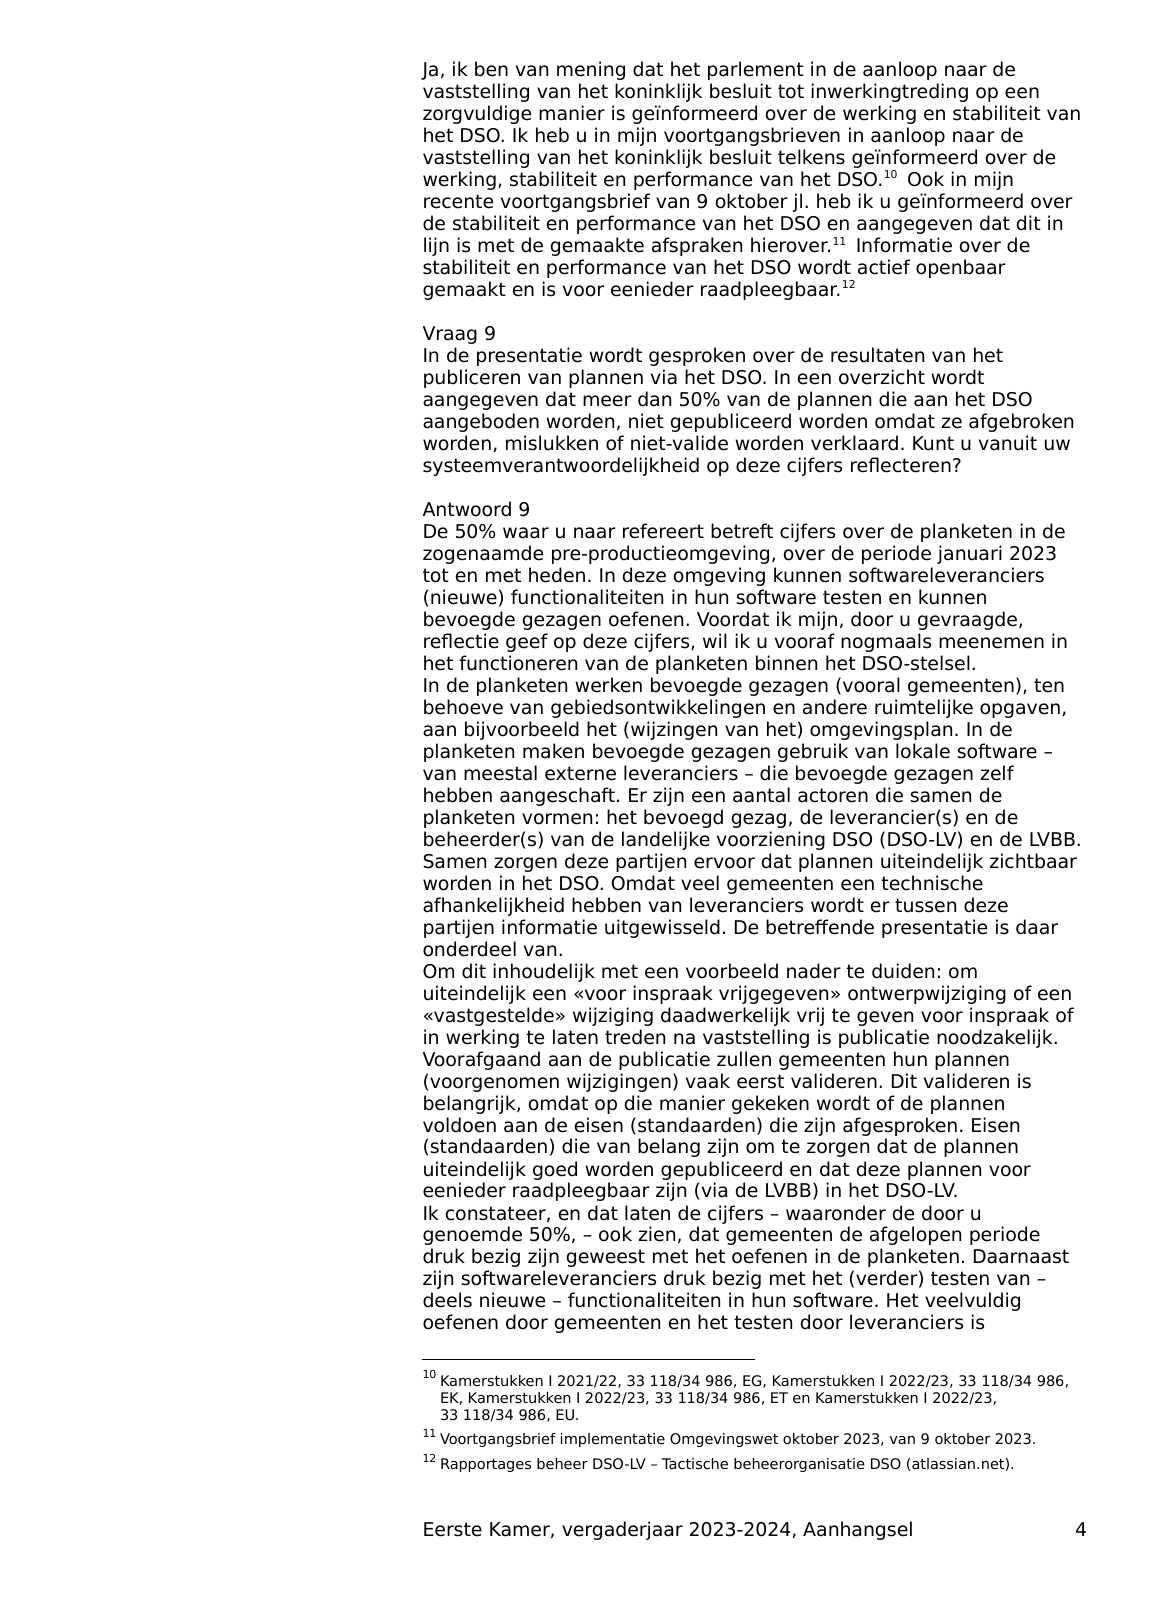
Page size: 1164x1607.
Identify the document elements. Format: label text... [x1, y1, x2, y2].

text De 50% waar u naar refereert betreft cijfers over de planketen in de zogenaamde pre-productieomgeving, over de periode januari 2023 tot en met heden. In deze omgeving kunnen softwareleveranciers (nieuwe) functionaliteiten in hun software testen en kunnen bevoegde gezagen oefenen. Voordat ik mijn, door u gevraagde, reflectie geef op deze cijfers, wil ik u vooraf nogmaals meenemen in het functioneren van de planketen binnen het DSO-stelsel. [422, 521, 1087, 675]
text Ja, ik ben van mening dat het parlement in de aanloop naar de vaststelling van het koninklijk besluit tot inwerkingtreding op een zorgvuldige manier is geïnformeerd over de werking en stabiliteit van het DSO. Ik heb u in mijn voortgangsbrieven in aanloop naar de vaststelling van het koninklijk besluit telkens geïnformeerd over de werking, stabiliteit en performance van het DSO. Ook in mijn recente voortgangsbrief van 9 oktober jl. heb ik u geïnformeerd over de stabiliteit en performance van het DSO en aangegeven dat dit in lijn is met de gemaakte afspraken hierover. Informatie over de stabiliteit en performance van het DSO wordt actief openbaar gemaakt en is voor eenieder raadpleegbaar. [422, 59, 1087, 301]
text Rapportages beheer DSO-LV – Tactische beheerorganisatie DSO (atlassian.net). [422, 1452, 1087, 1474]
text Kamerstukken I 2021/22, 33 118/34 986, EG, Kamerstukken I 2022/23, 33 118/34 986, EK, Kamerstukken I 2022/23, 33 118/34 986, ET en Kamerstukken I 2022/23, 33 118/34 986, EU. [422, 1368, 1087, 1424]
text In de planketen werken bevoegde gezagen (vooral gemeenten), ten behoeve van gebiedsontwikkelingen en andere ruimtelijke opgaven, aan bijvoorbeeld het (wijzingen van het) omgevingsplan. In de planketen maken bevoegde gezagen gebruik van lokale software – van meestal externe leveranciers – die bevoegde gezagen zelf hebben aangeschaft. Er zijn een aantal actoren die samen de planketen vormen: het bevoegd gezag, de leverancier(s) en de beheerder(s) van de landelijke voorziening DSO (DSO-LV) en de LVBB. Samen zorgen deze partijen ervoor dat plannen uiteindelijk zichtbaar worden in het DSO. Omdat veel gemeenten een technische afhankelijkheid hebben van leveranciers wordt er tussen deze partijen informatie uitgewisseld. De betreffende presentatie is daar onderdeel van. [422, 675, 1087, 961]
text In de presentatie wordt gesproken over de resultaten van het publiceren van plannen via het DSO. In een overzicht wordt aangegeven dat meer dan 50% van de plannen die aan het DSO aangeboden worden, niet gepubliceerd worden omdat ze afgebroken worden, mislukken of niet-valide worden verklaard. Kunt u vanuit uw systeemverantwoordelijkheid op deze cijfers reflecteren? [422, 345, 1087, 477]
text Ik constateer, en dat laten de cijfers – waaronder de door u genoemde 50%, – ook zien, dat gemeenten de afgelopen periode druk bezig zijn geweest met het oefenen in de planketen. Daarnaast zijn softwareleveranciers druk bezig met het (verder) testen van – deels nieuwe – functionaliteiten in hun software. Het veelvuldig oefenen door gemeenten en het testen door leveranciers is [422, 1202, 1087, 1334]
text Antwoord 9 [422, 499, 1087, 521]
text Voortgangsbrief implementatie Omgevingswet oktober 2023, van 9 oktober 2023. [422, 1427, 1087, 1449]
text Om dit inhoudelijk met een voorbeeld nader te duiden: om uiteindelijk een «voor inspraak vrijgegeven» ontwerpwijziging of een «vastgestelde» wijziging daadwerkelijk vrij te geven voor inspraak of in werking te laten treden na vaststelling is publicatie noodzakelijk. Voorafgaand aan de publicatie zullen gemeenten hun plannen (voorgenomen wijzigingen) vaak eerst valideren. Dit valideren is belangrijk, omdat op die manier gekeken wordt of de plannen voldoen aan de eisen (standaarden) die zijn afgesproken. Eisen (standaarden) die van belang zijn om te zorgen dat de plannen uiteindelijk goed worden gepubliceerd en dat deze plannen voor eenieder raadpleegbaar zijn (via de LVBB) in het DSO-LV. [422, 961, 1087, 1202]
text Vraag 9 [422, 323, 1087, 345]
